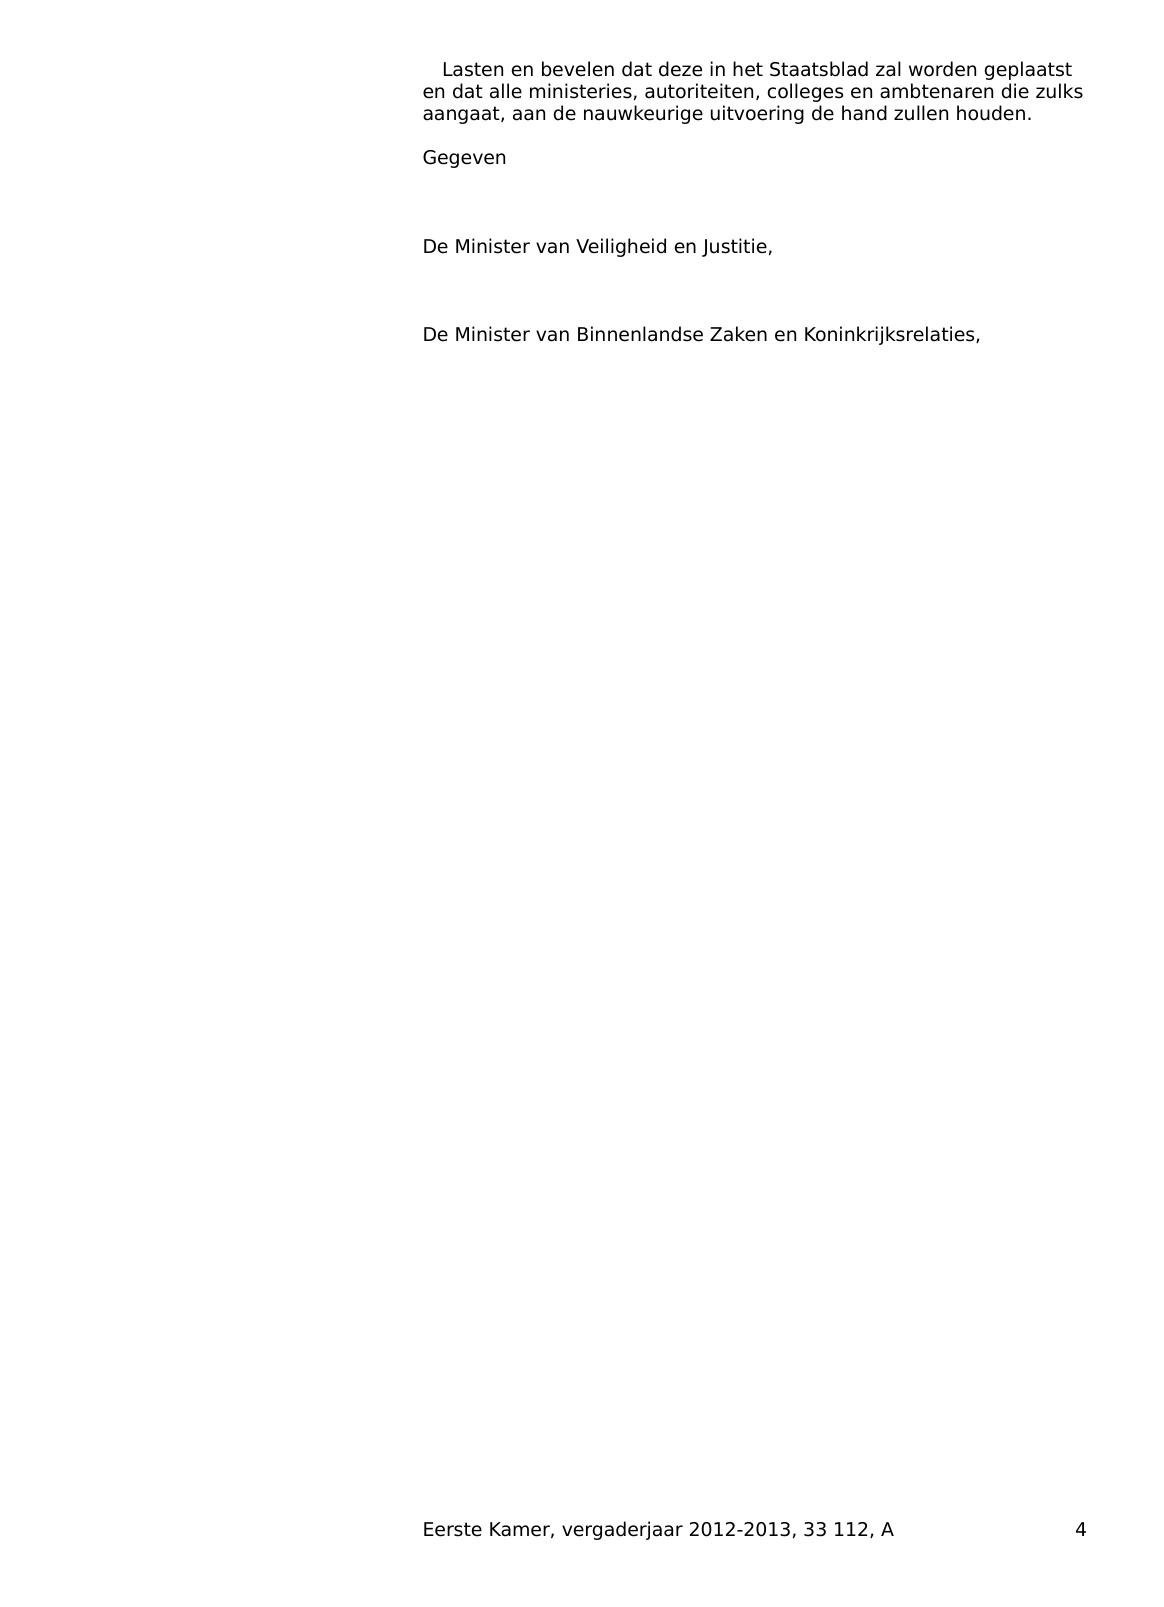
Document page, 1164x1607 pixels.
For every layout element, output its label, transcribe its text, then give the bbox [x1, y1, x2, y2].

text De Minister van Veiligheid en Justitie, [422, 236, 1087, 258]
text De Minister van Binnenlandse Zaken en Koninkrijksrelaties, [422, 324, 1087, 346]
text Gegeven [422, 147, 1087, 169]
text Lasten en bevelen dat deze in het Staatsblad zal worden geplaatst en dat alle ministeries, autoriteiten, colleges en ambtenaren die zulks aangaat, aan de nauwkeurige uitvoering de hand zullen houden. [422, 59, 1087, 125]
